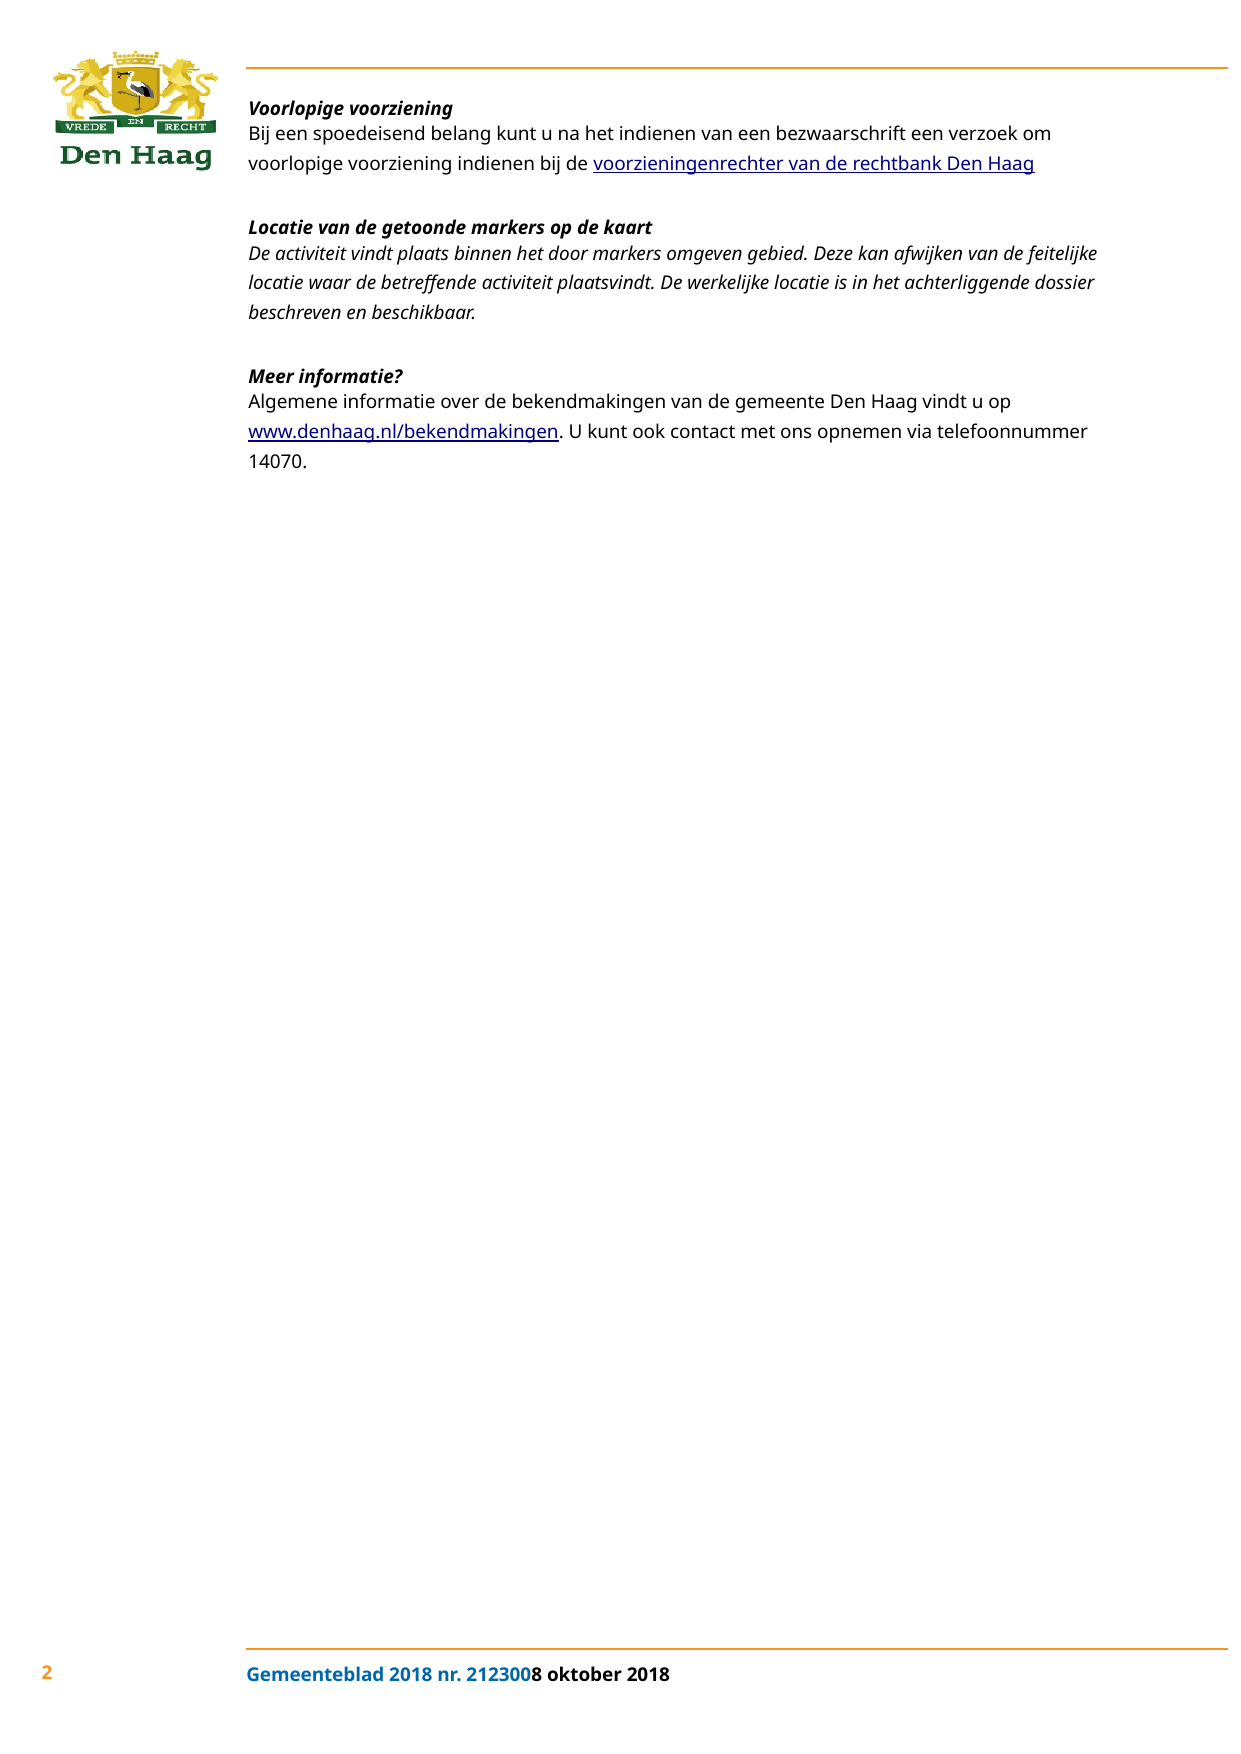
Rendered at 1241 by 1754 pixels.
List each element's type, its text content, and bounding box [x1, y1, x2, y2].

text Bij een spoedeisend belang kunt u na het indienen van een bezwaarschrift een verzoek om voorlopige voorziening indienen bij de voorzieningenrechter van de rechtbank Den Haag [248, 121, 1152, 176]
text Algemene informatie over de bekendmakingen van de gemeente Den Haag vindt u op www.denhaag.nl/bekendmakingen. U kunt ook contact met ons opnemen via telefoonnummer 14070. [248, 389, 1152, 473]
picture [41, 47, 231, 172]
text Meer informatie? [248, 363, 1152, 389]
text Locatie van de getoonde markers op de kaart [248, 214, 1152, 240]
text De activiteit vindt plaats binnen het door markers omgeven gebied. Deze kan afwijken van de feitelijke locatie waar de betreffende activiteit plaatsvindt. De werkelijke locatie is in het achterliggende dossier beschreven en beschikbaar. [248, 240, 1152, 325]
text Voorlopige voorziening [248, 95, 1152, 121]
